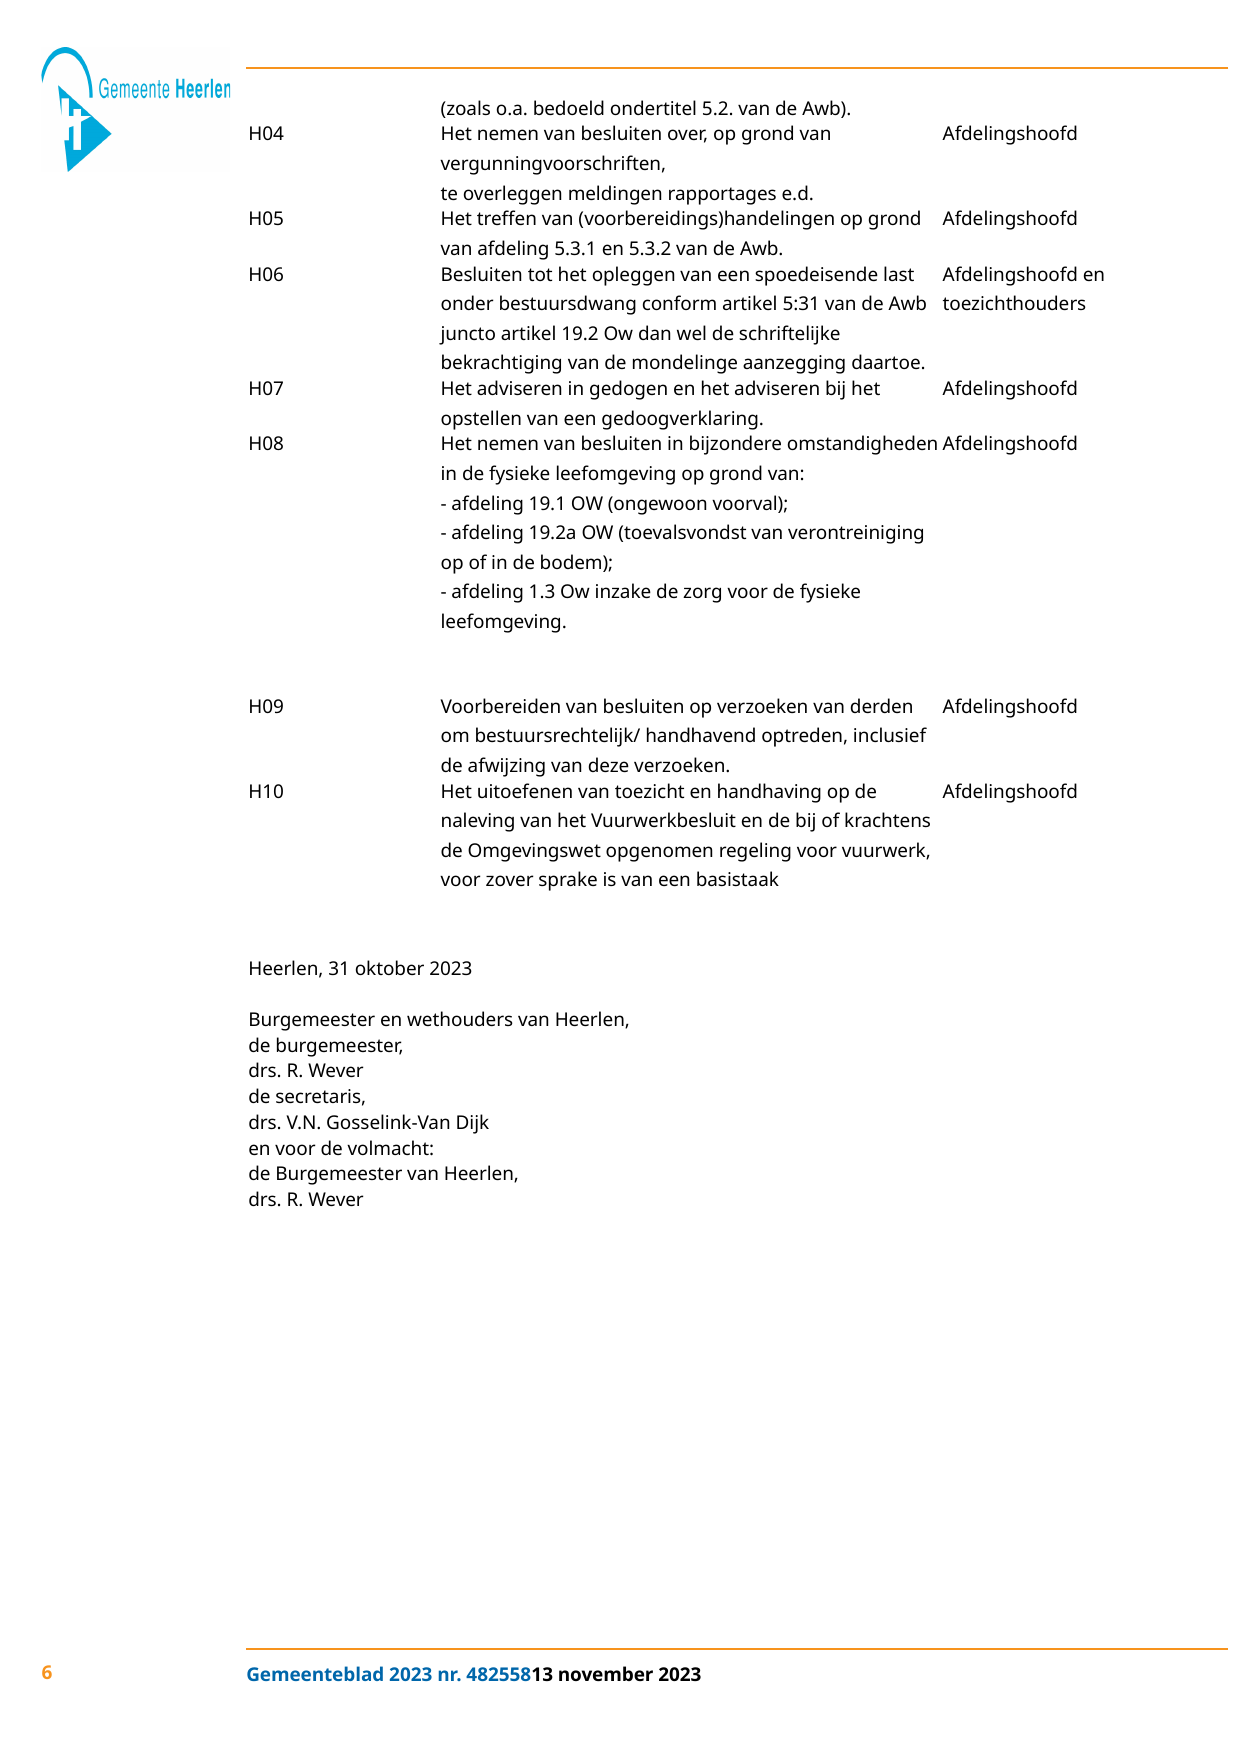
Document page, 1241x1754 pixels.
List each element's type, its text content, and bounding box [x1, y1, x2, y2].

table_cell Het nemen van besluiten in bijzondere omstandigheden in de fysieke leefomgeving op grond van: - afdeling 19.1 OW (ongewoon voorval); - afdeling 19.2a OW (toevalsvondst van verontreiniging op of in de bodem); - afdeling 1.3 Ow inzake de zorg voor de fysieke leefomgeving. [440, 431, 942, 693]
table_cell Afdelingshoofd [943, 693, 1152, 778]
text drs. V.N. Gosselink-Van Dijk [248, 1109, 1152, 1135]
picture [41, 47, 59, 70]
table_cell Besluiten tot het opleggen van een spoedeisende last onder bestuursdwang conform artikel 5:31 van de Awb juncto artikel 19.2 Ow dan wel de schriftelijke bekrachtiging van de mondelinge aanzegging daartoe. [440, 261, 942, 375]
table_cell Voorbereiden van besluiten op verzoeken van derden om bestuursrechtelijk/ handhavend optreden, inclusief de afwijzing van deze verzoeken. [440, 693, 942, 778]
table_cell Afdelingshoofd [943, 375, 1152, 431]
table_cell Het treffen van (voorbereidings)handelingen op grond van afdeling 5.3.1 en 5.3.2 van de Awb. [440, 205, 942, 261]
table_cell H05 [248, 205, 440, 261]
picture [41, 47, 231, 172]
table_cell Het nemen van besluiten over, op grond van vergunningvoorschriften, te overleggen meldingen rapportages e.d. [440, 121, 942, 205]
text de burgemeester, [248, 1032, 1152, 1058]
text drs. R. Wever [248, 1058, 1152, 1083]
table_cell H08 [248, 431, 440, 693]
table_cell Het uitoefenen van toezicht en handhaving op de naleving van het Vuurwerkbesluit en de bij of krachtens de Omgevingswet opgenomen regeling voor vuurwerk, voor zover sprake is van een basistaak [440, 778, 942, 892]
table_cell Afdelingshoofd [943, 778, 1152, 892]
table_cell H09 [248, 693, 440, 778]
table_cell (zoals o.a. bedoeld ondertitel 5.2. van de Awb). [440, 95, 942, 121]
table_cell H07 [248, 375, 440, 431]
table_cell H04 [248, 121, 440, 205]
table_cell Afdelingshoofd [943, 205, 1152, 261]
table_cell H10 [248, 778, 440, 892]
text de secretaris, [248, 1083, 1152, 1109]
table_cell H06 [248, 261, 440, 375]
table_cell Het adviseren in gedogen en het adviseren bij het opstellen van een gedoogverklaring. [440, 375, 942, 431]
text Heerlen, 31 oktober 2023 [248, 955, 1152, 980]
text de Burgemeester van Heerlen, [248, 1161, 1152, 1186]
table_cell Afdelingshoofd en toezichthouders [943, 261, 1152, 375]
table_cell Afdelingshoofd [943, 121, 1152, 205]
table_cell [943, 95, 1152, 121]
text drs. R. Wever [248, 1186, 1152, 1212]
table_cell Afdelingshoofd [943, 431, 1152, 693]
table_cell [248, 95, 440, 121]
text en voor de volmacht: [248, 1135, 1152, 1161]
text Burgemeester en wethouders van Heerlen, [248, 1006, 1152, 1032]
